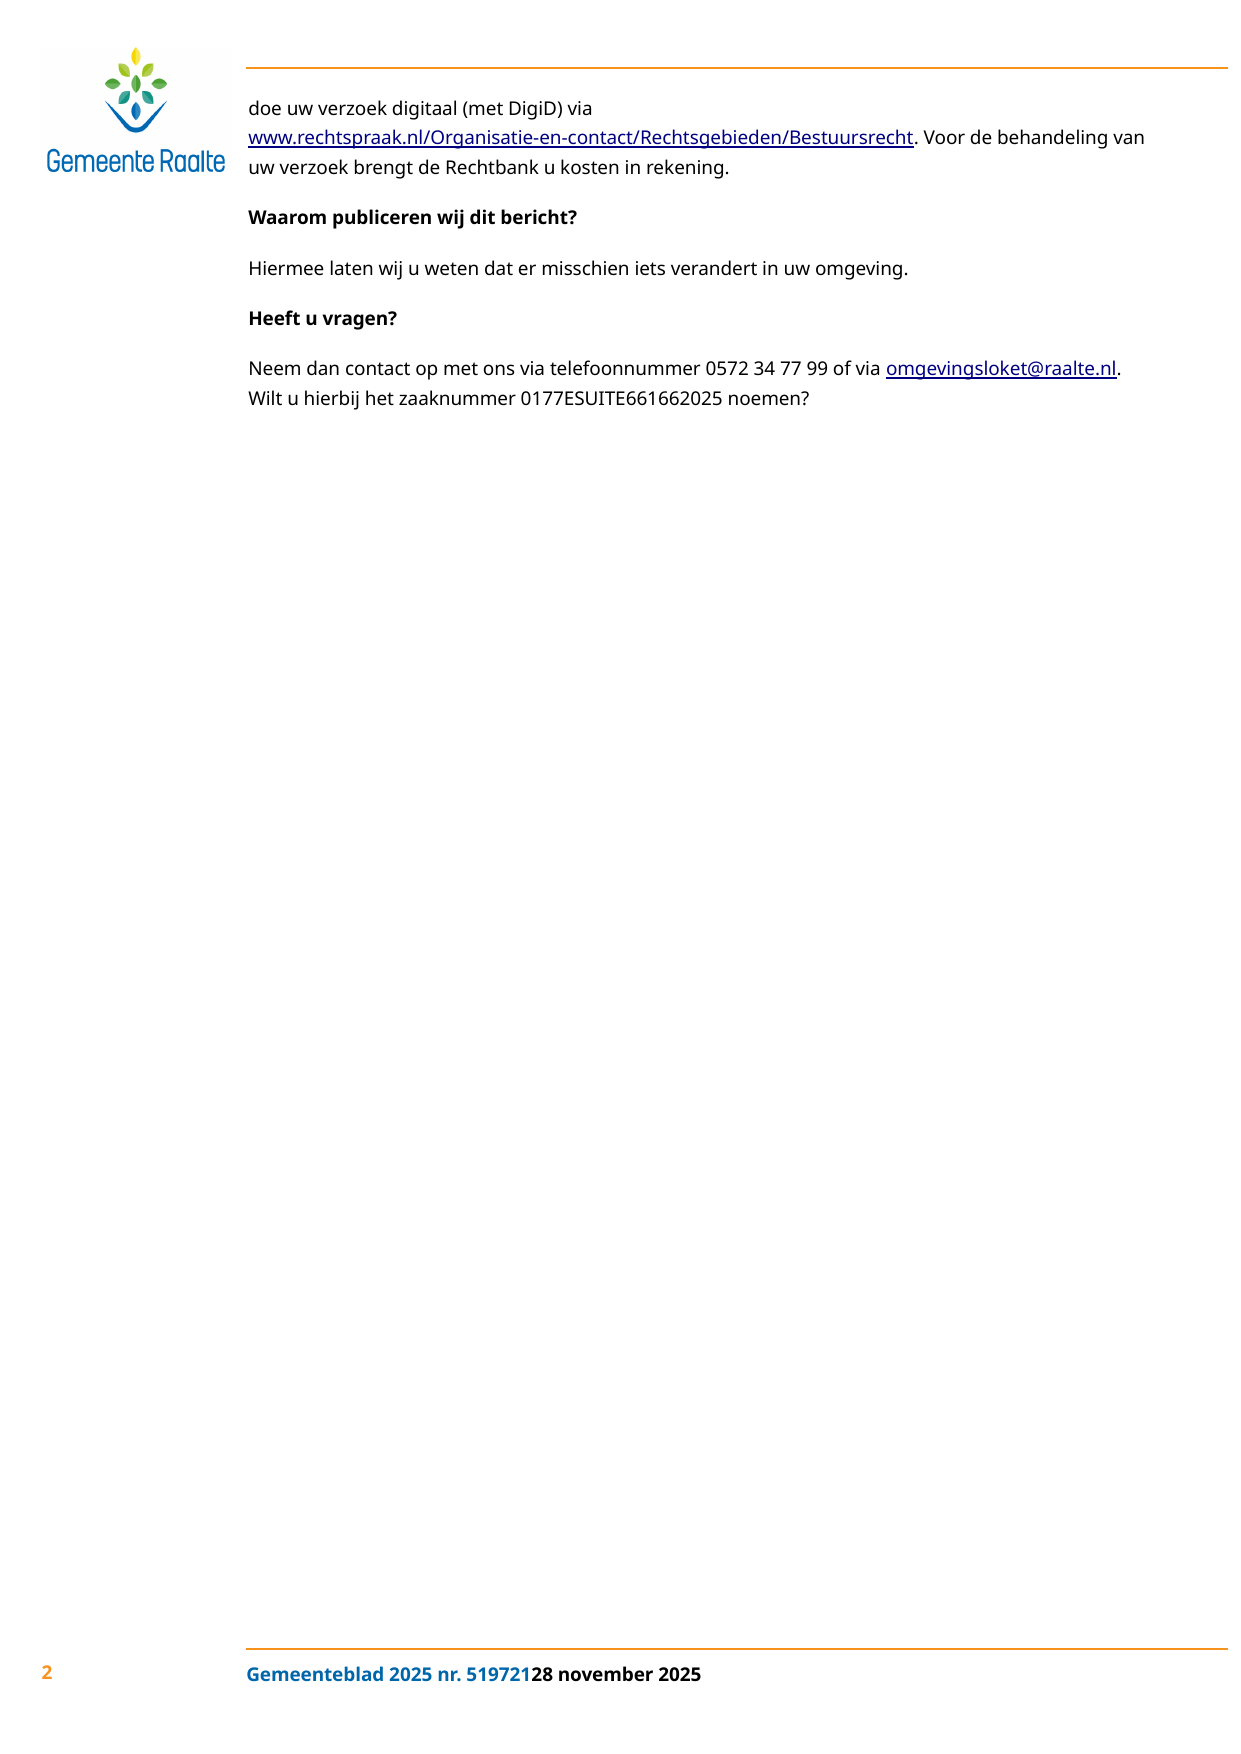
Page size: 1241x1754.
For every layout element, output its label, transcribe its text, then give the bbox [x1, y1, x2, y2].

text Neem dan contact op met ons via telefoonnummer 0572 34 77 99 of via omgevingsloket@raalte.nl. Wilt u hierbij het zaaknummer 0177ESUITE661662025 noemen? [248, 356, 1152, 411]
text Waarom publiceren wij dit bericht? [248, 204, 1152, 230]
text Hiermee laten wij u weten dat er misschien iets verandert in uw omgeving. [248, 255, 1152, 281]
text doe uw verzoek digitaal (met DigiD) via www.rechtspraak.nl/Organisatie-en-contact/Rechtsgebieden/Bestuursrecht. Voor de behandeling van uw verzoek brengt de Rechtbank u kosten in rekening. [248, 95, 1152, 180]
picture [41, 47, 231, 172]
text Heeft u vragen? [248, 305, 1152, 331]
